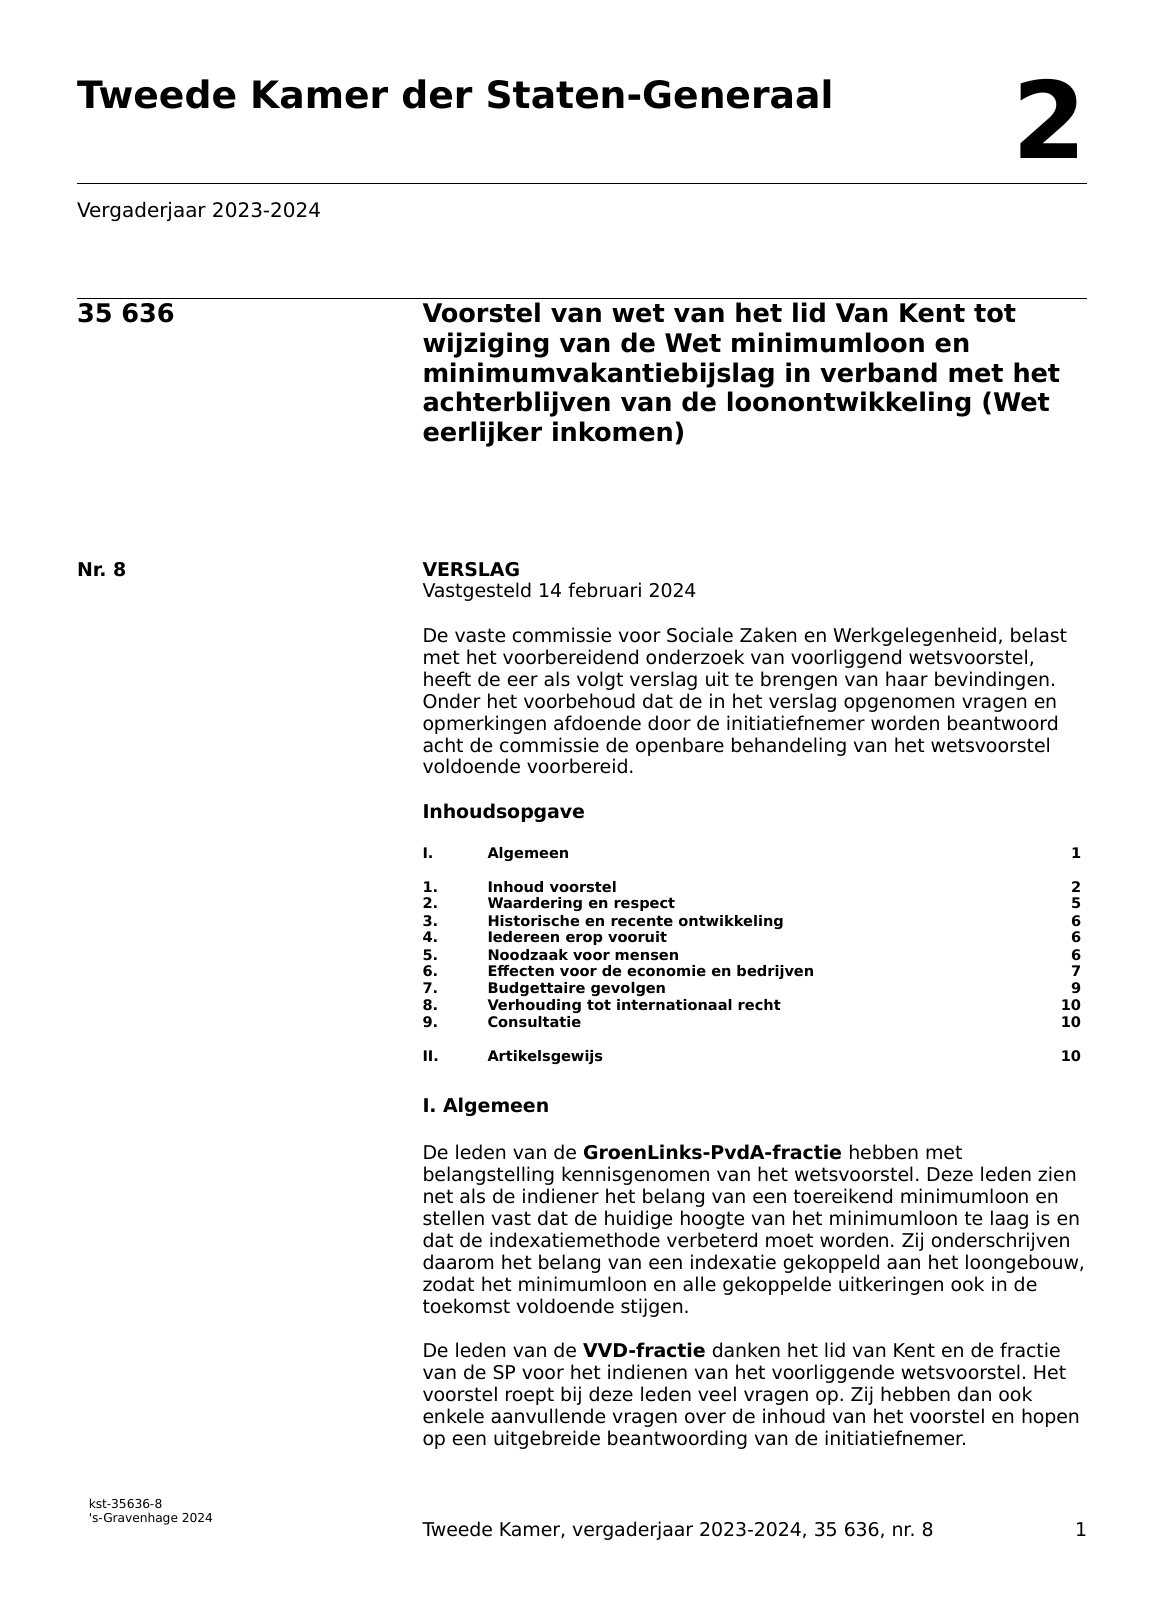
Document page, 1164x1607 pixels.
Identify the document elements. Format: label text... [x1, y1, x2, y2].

table_cell 7 [1013, 963, 1087, 980]
table_cell Iedereen erop vooruit [481, 929, 1013, 946]
table_cell Historische en recente ontwikkeling [481, 913, 1013, 929]
table_cell Budgettaire gevolgen [481, 980, 1013, 997]
table_cell 8. [422, 997, 481, 1014]
table_cell [422, 861, 481, 878]
table_cell Vergaderjaar 2023-2024 [77, 184, 1087, 298]
text kst-35636-8 [88, 1497, 323, 1511]
subtitle Inhoudsopgave [422, 801, 1087, 823]
table_cell 1. [422, 879, 481, 895]
table_cell II. [422, 1048, 481, 1065]
table_cell [1013, 1031, 1087, 1048]
table_cell [422, 1031, 481, 1048]
table_cell 2 [1013, 879, 1087, 895]
table_header Algemeen [481, 845, 1013, 861]
text Vastgesteld 14 februari 2024 [422, 580, 1087, 602]
table_cell [481, 1031, 1013, 1048]
text De leden van de VVD-fractie danken het lid van Kent en de fractie van de SP voor het indienen van het voorliggende wetsvoorstel. Het voorstel roept bij deze leden veel vragen op. Zij hebben dan ook enkele aanvullende vragen over de inhoud van het voorstel en hopen op een uitgebreide beantwoording van de initiatiefnemer. [422, 1340, 1087, 1450]
table_cell 9. [422, 1014, 481, 1031]
table_cell 5. [422, 946, 481, 963]
table_cell Artikelsgewijs [481, 1048, 1013, 1065]
table_cell 2. [422, 895, 481, 912]
text Onder het voorbehoud dat de in het verslag opgenomen vragen en opmerkingen afdoende door de initiatiefnemer worden beantwoord acht de commissie de openbare behandeling van het wetsvoorstel voldoende voorbereid. [422, 691, 1087, 778]
table_cell [1013, 861, 1087, 878]
table_header 1 [1013, 845, 1087, 861]
table_header 2 [886, 59, 1087, 183]
table_cell 3. [422, 913, 481, 929]
table_cell 6 [1013, 946, 1087, 963]
table_cell Waardering en respect [481, 895, 1013, 912]
table_cell 6 [1013, 913, 1087, 929]
subtitle 35 636 Voorstel van wet van het lid Van Kent tot wijziging van de Wet minimumloon en minimumvakantiebijslag in verband met het achterblijven van de loonontwikkeling (Wet eerlijker inkomen) [77, 299, 1087, 447]
table_cell 5 [1013, 895, 1087, 912]
table_cell Consultatie [481, 1014, 1013, 1031]
table_cell 7. [422, 980, 481, 997]
table_header I. [422, 845, 481, 861]
table_cell 6 [1013, 929, 1087, 946]
table_cell 6. [422, 963, 481, 980]
table_cell Inhoud voorstel [481, 879, 1013, 895]
table_cell [481, 861, 1013, 878]
table_cell 10 [1013, 1014, 1087, 1031]
text De vaste commissie voor Sociale Zaken en Werkgelegenheid, belast met het voorbereidend onderzoek van voorliggend wetsvoorstel, heeft de eer als volgt verslag uit te brengen van haar bevindingen. [422, 624, 1087, 691]
table_cell Noodzaak voor mensen [481, 946, 1013, 963]
table_cell Effecten voor de economie en bedrijven [481, 963, 1013, 980]
text 's-Gravenhage 2024 [88, 1511, 323, 1525]
table_cell 4. [422, 929, 481, 946]
table_cell Verhouding tot internationaal recht [481, 997, 1013, 1014]
table_cell 10 [1013, 997, 1087, 1014]
table_header Tweede Kamer der Staten-Generaal [77, 59, 886, 183]
subtitle Nr. 8 VERSLAG [77, 558, 1087, 580]
table_cell 9 [1013, 980, 1087, 997]
text De leden van de GroenLinks-PvdA-fractie hebben met belangstelling kennisgenomen van het wetsvoorstel. Deze leden zien net als de indiener het belang van een toereikend minimumloon en stellen vast dat de huidige hoogte van het minimumloon te laag is en dat de indexatiemethode verbeterd moet worden. Zij onderschrijven daarom het belang van een indexatie gekoppeld aan het loongebouw, zodat het minimumloon en alle gekoppelde uitkeringen ook in de toekomst voldoende stijgen. [422, 1142, 1087, 1318]
subtitle I. Algemeen [422, 1095, 1087, 1117]
table_cell 10 [1013, 1048, 1087, 1065]
